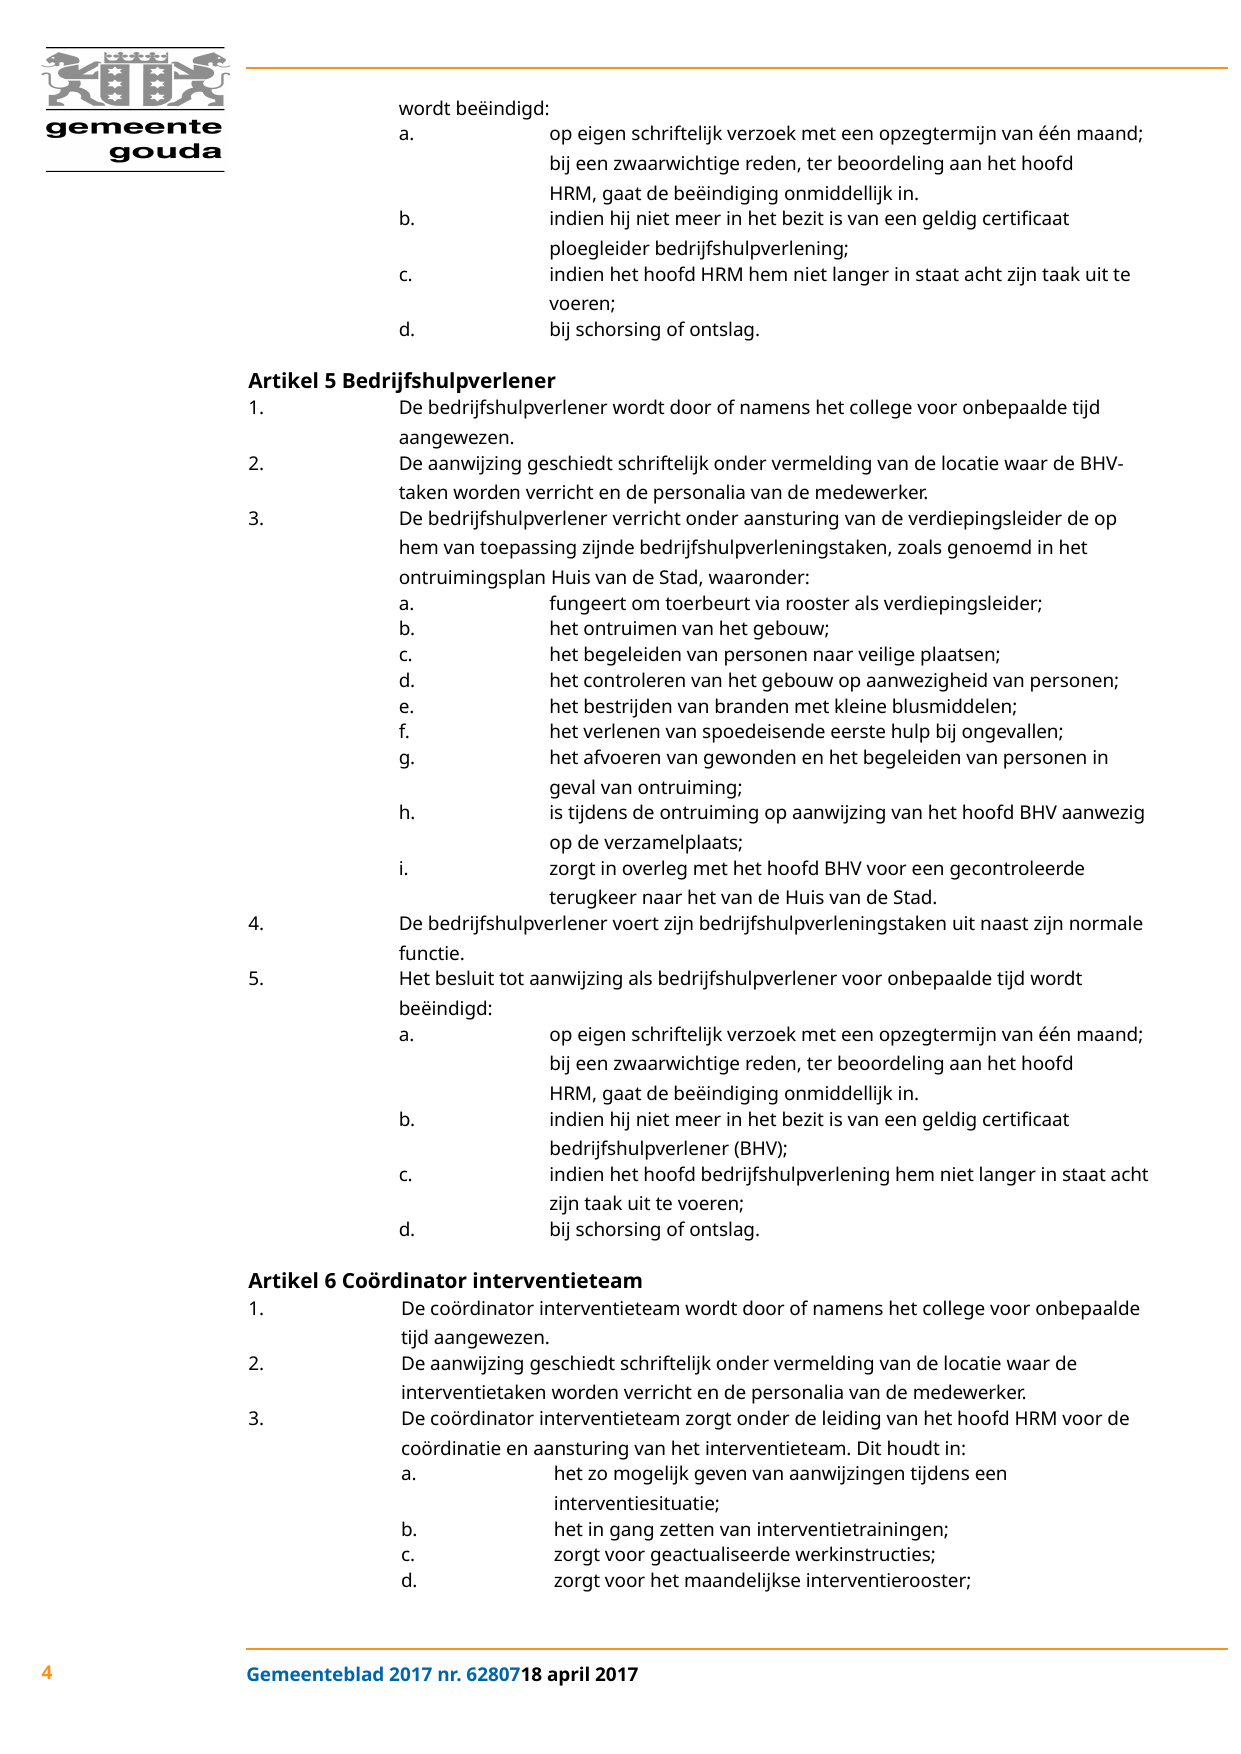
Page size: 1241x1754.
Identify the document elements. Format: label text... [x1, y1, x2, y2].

table_cell d. [399, 1216, 549, 1242]
table_cell De aanwijzing geschiedt schriftelijk onder vermelding van de locatie waar de BHV-taken worden verricht en de personalia van de medewerker. [399, 450, 1152, 505]
table_header 1. [248, 1295, 401, 1350]
table_cell [248, 95, 398, 121]
table_cell bij schorsing of ontslag. [549, 316, 1152, 342]
table_cell wordt beëindigd: [399, 95, 1152, 121]
table_cell is tijdens de ontruiming op aanwijzing van het hoofd BHV aanwezig op de verzamelplaats; [549, 800, 1152, 855]
table_cell De bedrijfshulpverlener verricht onder aansturing van de verdiepingsleider de op hem van toepassing zijnde bedrijfshulpverleningstaken, zoals genoemd in het ontruimingsplan Huis van de Stad, waaronder: [399, 505, 1152, 590]
table_header 1. [248, 394, 398, 450]
table_cell Het besluit tot aanwijzing als bedrijfshulpverlener voor onbepaalde tijd wordt beëindigd: [399, 966, 1152, 1021]
table_header De bedrijfshulpverlener wordt door of namens het college voor onbepaalde tijd aangewezen. [399, 394, 1152, 450]
table_cell het verlenen van spoedeisende eerste hulp bij ongevallen; [549, 719, 1152, 744]
table_cell 2. [248, 450, 398, 505]
table_cell c. [399, 261, 549, 316]
table_cell op eigen schriftelijk verzoek met een opzegtermijn van één maand; bij een zwaarwichtige reden, ter beoordeling aan het hoofd HRM, gaat de beëindiging onmiddellijk in. [549, 121, 1152, 205]
table_cell het controleren van het gebouw op aanwezigheid van personen; [549, 667, 1152, 693]
table_cell het bestrijden van branden met kleine blusmiddelen; [549, 693, 1152, 718]
table_cell d. [399, 667, 549, 693]
table_cell het zo mogelijk geven van aanwijzingen tijdens een interventiesituatie; [554, 1461, 1152, 1516]
table_cell c. [399, 1161, 549, 1216]
table_cell b. [399, 1106, 549, 1161]
table_cell het afvoeren van gewonden en het begeleiden van personen in geval van ontruiming; [549, 744, 1152, 799]
table_cell i. [399, 855, 549, 910]
table_cell a. [401, 1461, 554, 1516]
table_cell indien hij niet meer in het bezit is van een geldig certificaat ploegleider bedrijfshulpverlening; [549, 205, 1152, 261]
table_header De coördinator interventieteam wordt door of namens het college voor onbepaalde tijd aangewezen. [401, 1295, 1152, 1350]
table_cell [248, 1516, 401, 1542]
table_cell zorgt voor geactualiseerde werkinstructies; [554, 1542, 1152, 1567]
table_cell 3. [248, 1405, 401, 1461]
table_cell b. [399, 616, 549, 641]
table_cell [248, 855, 398, 910]
table_cell zorgt voor het maandelijkse interventierooster; [554, 1568, 1152, 1593]
table_cell op eigen schriftelijk verzoek met een opzegtermijn van één maand; bij een zwaarwichtige reden, ter beoordeling aan het hoofd HRM, gaat de beëindiging onmiddellijk in. [549, 1021, 1152, 1106]
table_cell a. [399, 121, 549, 205]
table_cell De aanwijzing geschiedt schriftelijk onder vermelding van de locatie waar de interventietaken worden verricht en de personalia van de medewerker. [401, 1350, 1152, 1405]
table_cell [248, 800, 398, 855]
table_cell b. [399, 205, 549, 261]
table_cell fungeert om toerbeurt via rooster als verdiepingsleider; [549, 590, 1152, 616]
table_cell indien het hoofd bedrijfshulpverlening hem niet langer in staat acht zijn taak uit te voeren; [549, 1161, 1152, 1216]
table_cell indien hij niet meer in het bezit is van een geldig certificaat bedrijfshulpverlener (BHV); [549, 1106, 1152, 1161]
table_cell h. [399, 800, 549, 855]
table_cell [248, 261, 398, 316]
table_cell [248, 1461, 401, 1516]
table_cell [248, 316, 398, 342]
table_cell 2. [248, 1350, 401, 1405]
table_cell e. [399, 693, 549, 718]
table_cell b. [401, 1516, 554, 1542]
table_cell het begeleiden van personen naar veilige plaatsen; [549, 641, 1152, 667]
table_cell [248, 667, 398, 693]
table_cell [248, 693, 398, 718]
table_cell bij schorsing of ontslag. [549, 1216, 1152, 1242]
table_cell [248, 1568, 401, 1593]
table_cell [248, 590, 398, 616]
table_cell d. [399, 316, 549, 342]
table_cell [248, 616, 398, 641]
text Artikel 6 Coördinator interventieteam [248, 1266, 1152, 1294]
table_cell het ontruimen van het gebouw; [549, 616, 1152, 641]
table_cell a. [399, 590, 549, 616]
text Artikel 5 Bedrijfshulpverlener [248, 366, 1152, 394]
table_cell indien het hoofd HRM hem niet langer in staat acht zijn taak uit te voeren; [549, 261, 1152, 316]
table_cell [248, 1021, 398, 1106]
table_cell f. [399, 719, 549, 744]
table_cell [248, 121, 398, 205]
table_cell het in gang zetten van interventietrainingen; [554, 1516, 1152, 1542]
picture [41, 47, 231, 172]
table_cell 4. [248, 910, 398, 966]
table_cell 5. [248, 966, 398, 1021]
table_cell 3. [248, 505, 398, 590]
table_cell [248, 1216, 398, 1242]
table_cell De coördinator interventieteam zorgt onder de leiding van het hoofd HRM voor de coördinatie en aansturing van het interventieteam. Dit houdt in: [401, 1405, 1152, 1461]
table_cell De bedrijfshulpverlener voert zijn bedrijfshulpverleningstaken uit naast zijn normale functie. [399, 910, 1152, 966]
table_cell zorgt in overleg met het hoofd BHV voor een gecontroleerde terugkeer naar het van de Huis van de Stad. [549, 855, 1152, 910]
table_cell [248, 744, 398, 799]
table_cell g. [399, 744, 549, 799]
table_cell d. [401, 1568, 554, 1593]
table_cell [248, 1106, 398, 1161]
table_cell [248, 719, 398, 744]
table_cell c. [399, 641, 549, 667]
table_cell c. [401, 1542, 554, 1567]
table_cell a. [399, 1021, 549, 1106]
table_cell [248, 1542, 401, 1567]
table_cell [248, 641, 398, 667]
table_cell [248, 205, 398, 261]
table_cell [248, 1161, 398, 1216]
